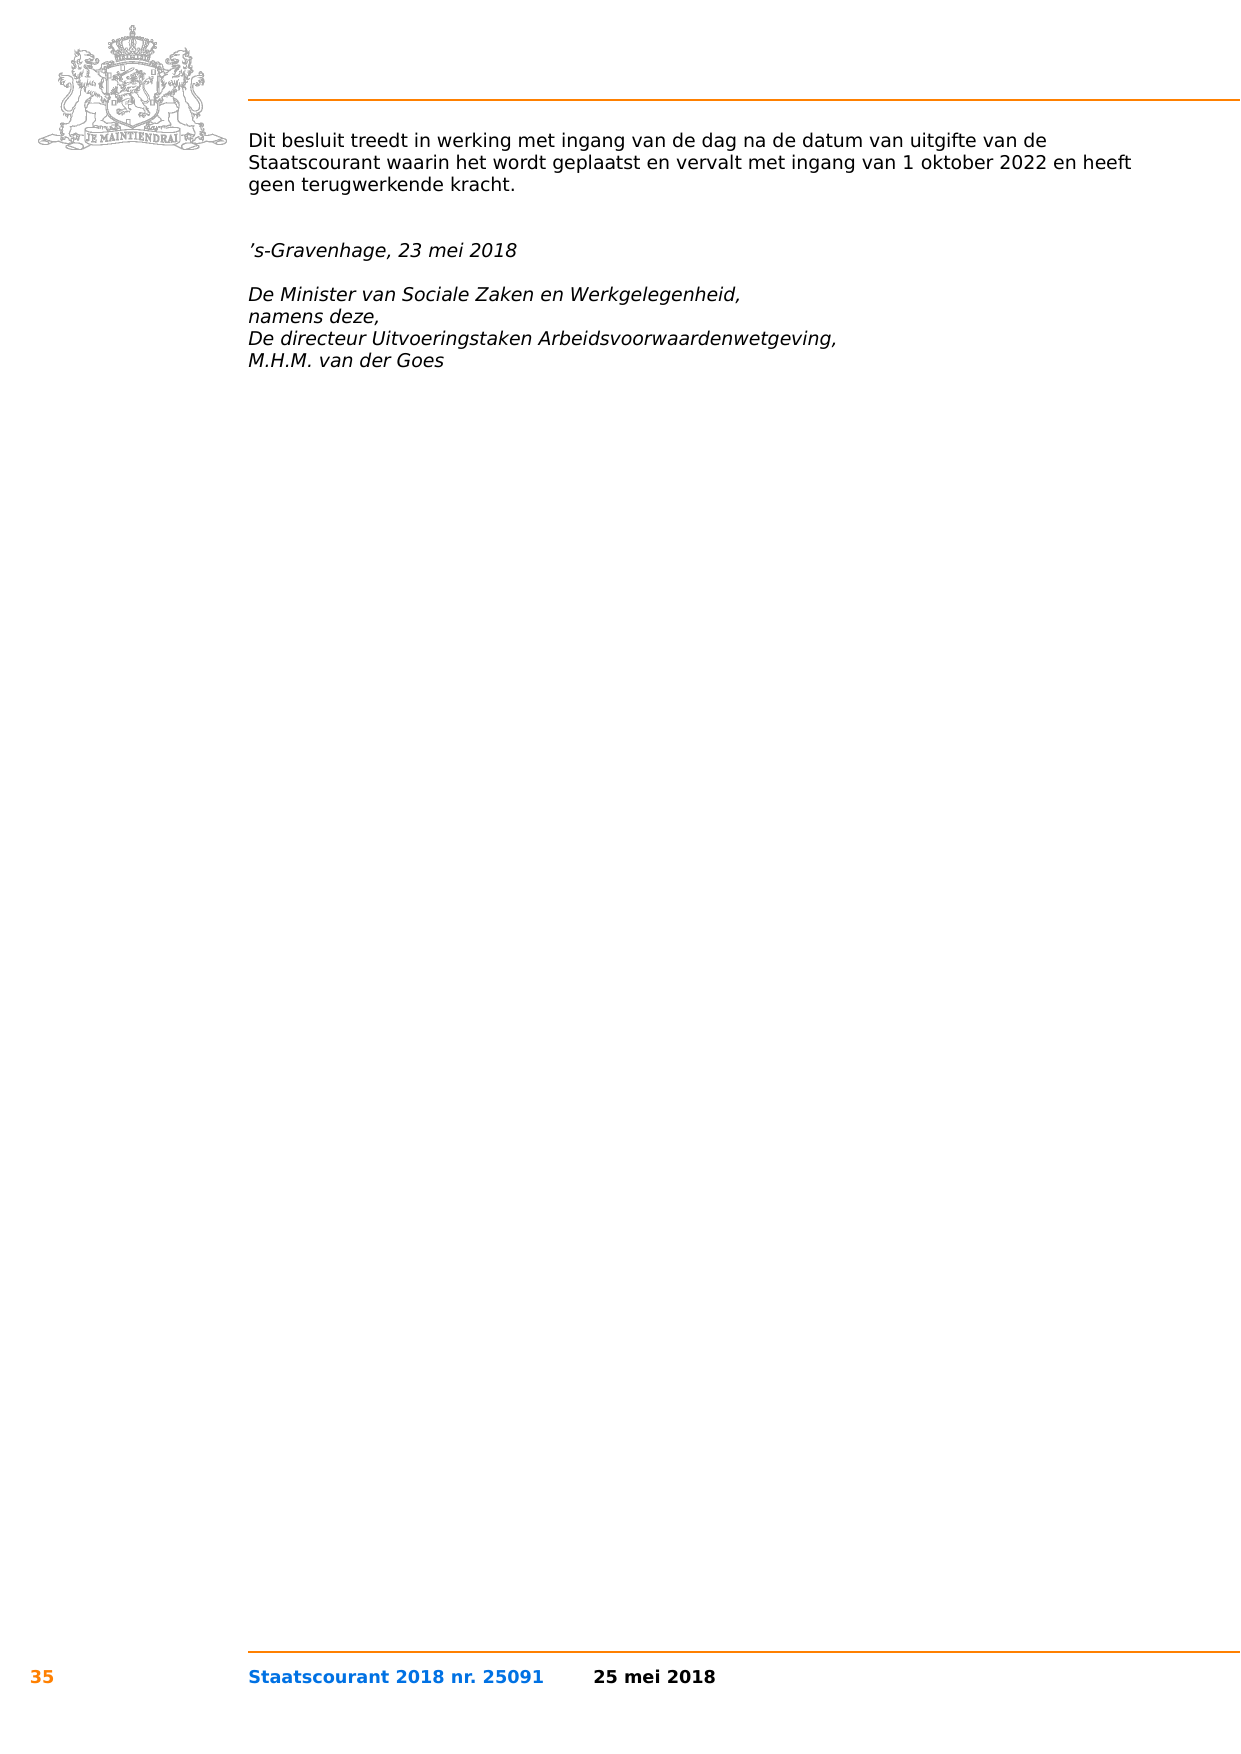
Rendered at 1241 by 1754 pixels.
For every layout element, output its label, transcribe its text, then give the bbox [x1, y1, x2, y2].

text Dit besluit treedt in werking met ingang van de dag na de datum van uitgifte van de Staatscourant waarin het wordt geplaatst en vervalt met ingang van 1 oktober 2022 en heeft geen terugwerkende kracht. [248, 130, 1163, 196]
text De Minister van Sociale Zaken en Werkgelegenheid, namens deze, De directeur Uitvoeringstaken Arbeidsvoorwaardenwetgeving, M.H.M. van der Goes [248, 283, 1163, 371]
picture [38, 25, 227, 150]
text ’s-Gravenhage, 23 mei 2018 [248, 240, 1163, 262]
